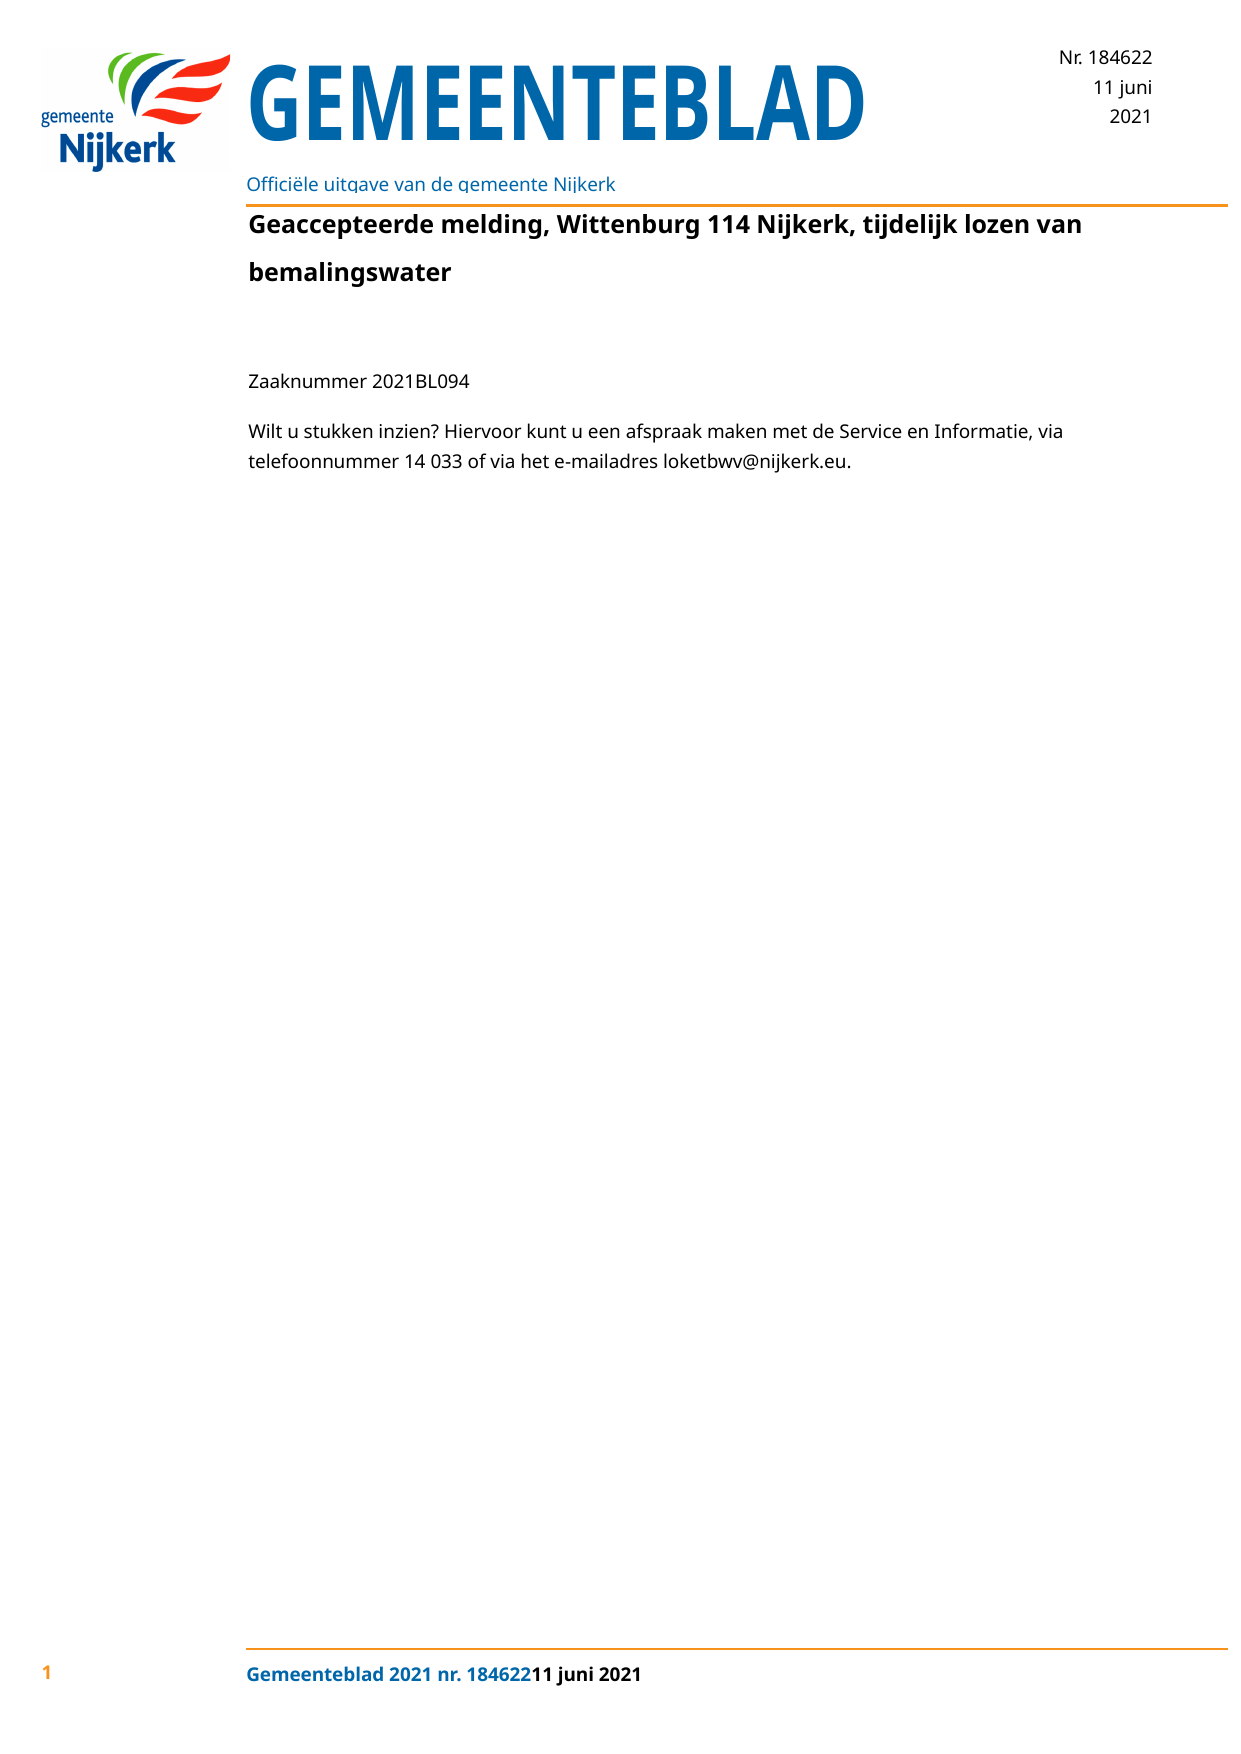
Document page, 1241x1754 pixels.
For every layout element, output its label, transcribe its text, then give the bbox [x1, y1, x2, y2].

picture [41, 47, 231, 172]
text Wilt u stukken inzien? Hiervoor kunt u een afspraak maken met de Service en Informatie, via telefoonnummer 14 033 of via het e-mailadres loketbwv@nijkerk.eu. [248, 419, 1152, 474]
text Zaaknummer 2021BL094 [248, 368, 1152, 394]
text Geaccepteerde melding, Wittenburg 114 Nijkerk, tijdelijk lozen van bemalingswater [248, 207, 1152, 288]
